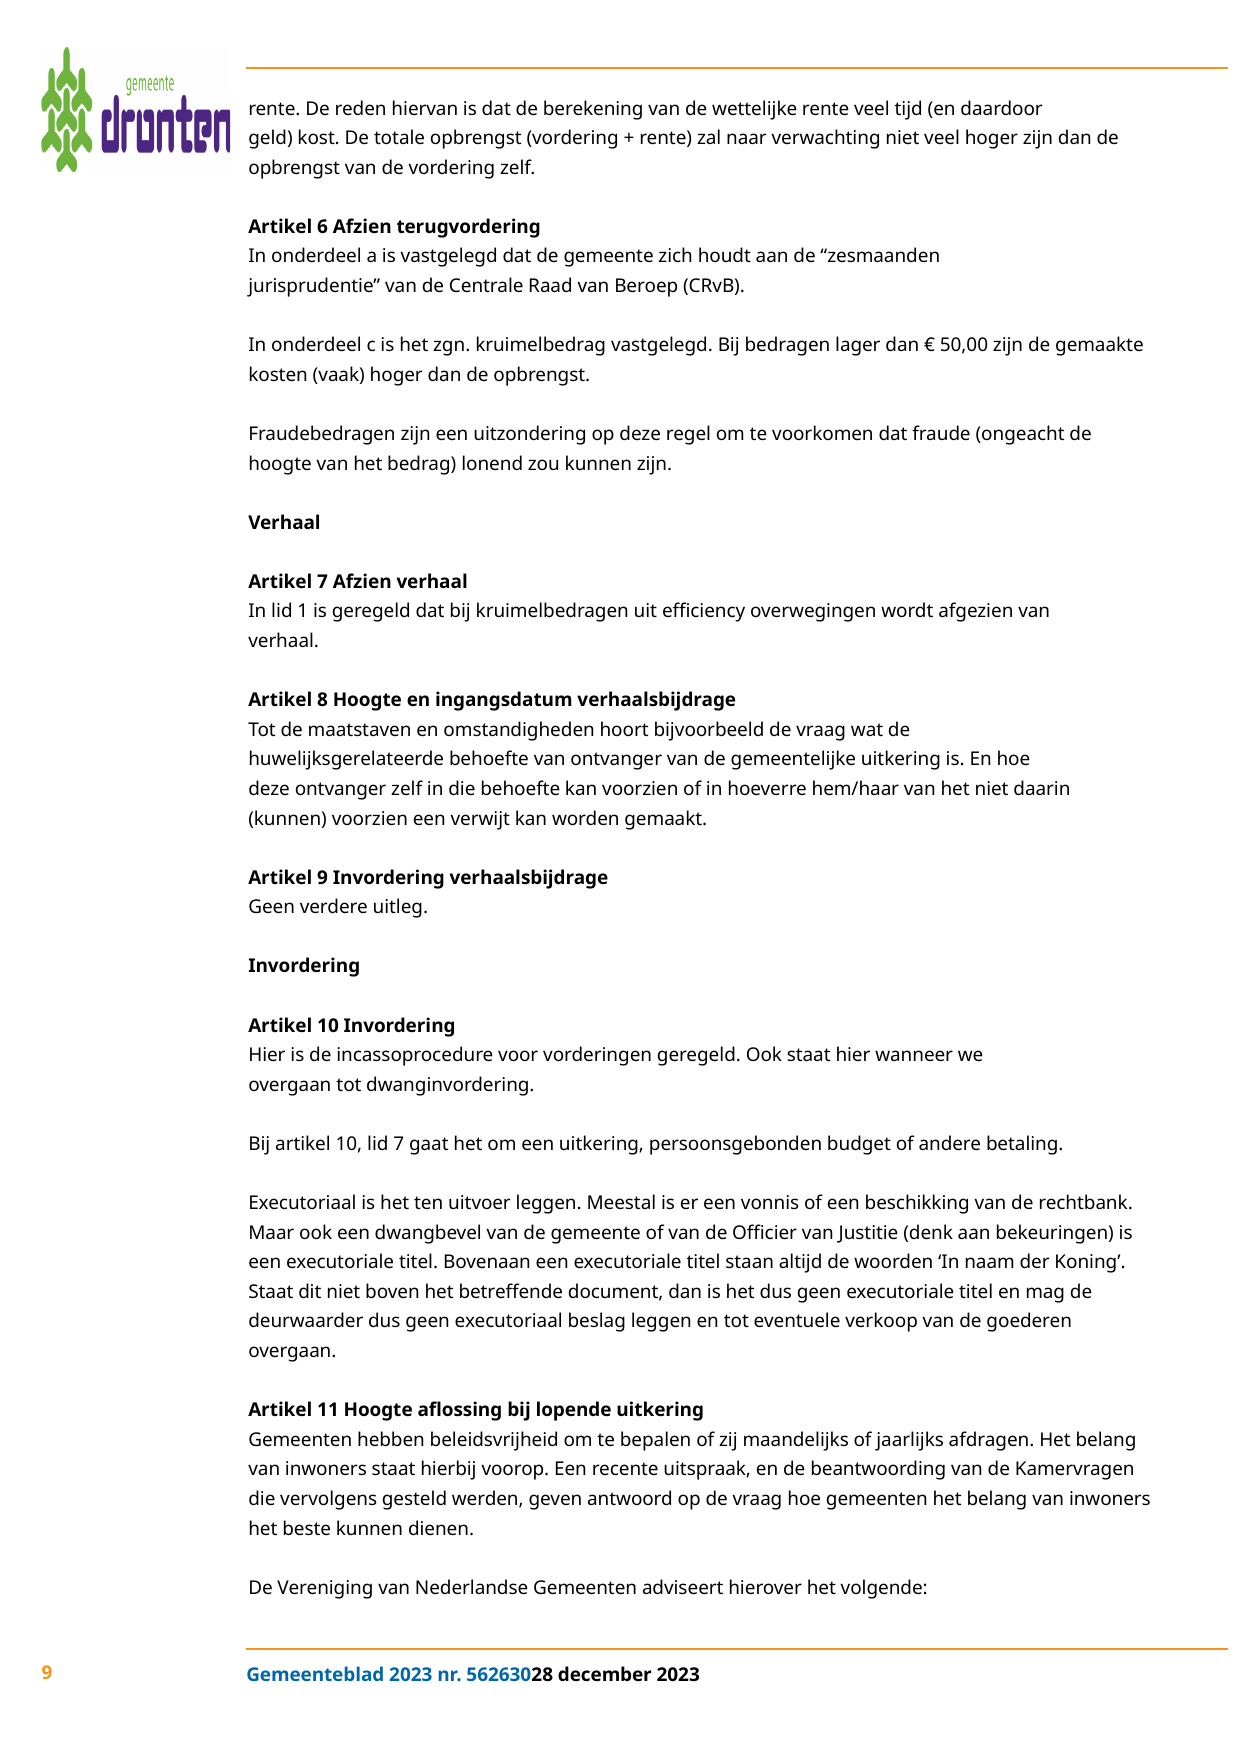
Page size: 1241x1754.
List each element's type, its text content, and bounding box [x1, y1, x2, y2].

text Executoriaal is het ten uitvoer leggen. Meestal is er een vonnis of een beschikking van de rechtbank. Maar ook een dwangbevel van de gemeente of van de Officier van Justitie (denk aan bekeuringen) is een executoriale titel. Bovenaan een executoriale titel staan altijd de woorden ‘In naam der Koning’. Staat dit niet boven het betreffende document, dan is het dus geen executoriale titel en mag de deurwaarder dus geen executoriaal beslag leggen en tot eventuele verkoop van de goederen overgaan. [248, 1189, 1152, 1363]
text Hier is de incassoprocedure voor vorderingen geregeld. Ook staat hier wanneer we [248, 1041, 1152, 1067]
text Geen verdere uitleg. [248, 893, 1152, 919]
text Bij artikel 10, lid 7 gaat het om een uitkering, persoonsgebonden budget of andere betaling. [248, 1130, 1152, 1156]
text Artikel 9 Invordering verhaalsbijdrage [248, 864, 1152, 890]
text Invordering [248, 953, 1152, 978]
text Artikel 6 Afzien terugvordering [248, 213, 1152, 239]
text jurisprudentie” van de Centrale Raad van Beroep (CRvB). [248, 272, 1152, 298]
text Fraudebedragen zijn een uitzondering op deze regel om te voorkomen dat fraude (ongeacht de hoogte van het bedrag) lonend zou kunnen zijn. [248, 420, 1152, 476]
picture [41, 47, 231, 172]
text Artikel 10 Invordering [248, 1012, 1152, 1038]
text verhaal. [248, 627, 1152, 653]
text Artikel 8 Hoogte en ingangsdatum verhaalsbijdrage [248, 686, 1152, 712]
text geld) kost. De totale opbrengst (vordering + rente) zal naar verwachting niet veel hoger zijn dan de opbrengst van de vordering zelf. [248, 124, 1152, 180]
text De Vereniging van Nederlandse Gemeenten adviseert hierover het volgende: [248, 1574, 1152, 1600]
text overgaan tot dwanginvordering. [248, 1071, 1152, 1097]
text In onderdeel a is vastgelegd dat de gemeente zich houdt aan de “zesmaanden [248, 243, 1152, 268]
text In onderdeel c is het zgn. kruimelbedrag vastgelegd. Bij bedragen lager dan € 50,00 zijn de gemaakte kosten (vaak) hoger dan de opbrengst. [248, 331, 1152, 387]
text Tot de maatstaven en omstandigheden hoort bijvoorbeeld de vraag wat de [248, 716, 1152, 742]
text Verhaal [248, 509, 1152, 535]
text Artikel 11 Hoogte aflossing bij lopende uitkering [248, 1396, 1152, 1422]
text Gemeenten hebben beleidsvrijheid om te bepalen of zij maandelijks of jaarlijks afdragen. Het belang van inwoners staat hierbij voorop. Een recente uitspraak, en de beantwoording van de Kamervragen die vervolgens gesteld werden, geven antwoord op de vraag hoe gemeenten het belang van inwoners het beste kunnen dienen. [248, 1426, 1152, 1541]
text deze ontvanger zelf in die behoefte kan voorzien of in hoeverre hem/haar van het niet daarin (kunnen) voorzien een verwijt kan worden gemaakt. [248, 775, 1152, 831]
text In lid 1 is geregeld dat bij kruimelbedragen uit efficiency overwegingen wordt afgezien van [248, 598, 1152, 623]
text huwelijksgerelateerde behoefte van ontvanger van de gemeentelijke uitkering is. En hoe [248, 746, 1152, 771]
text Artikel 7 Afzien verhaal [248, 568, 1152, 594]
text rente. De reden hiervan is dat de berekening van de wettelijke rente veel tijd (en daardoor [248, 95, 1152, 121]
